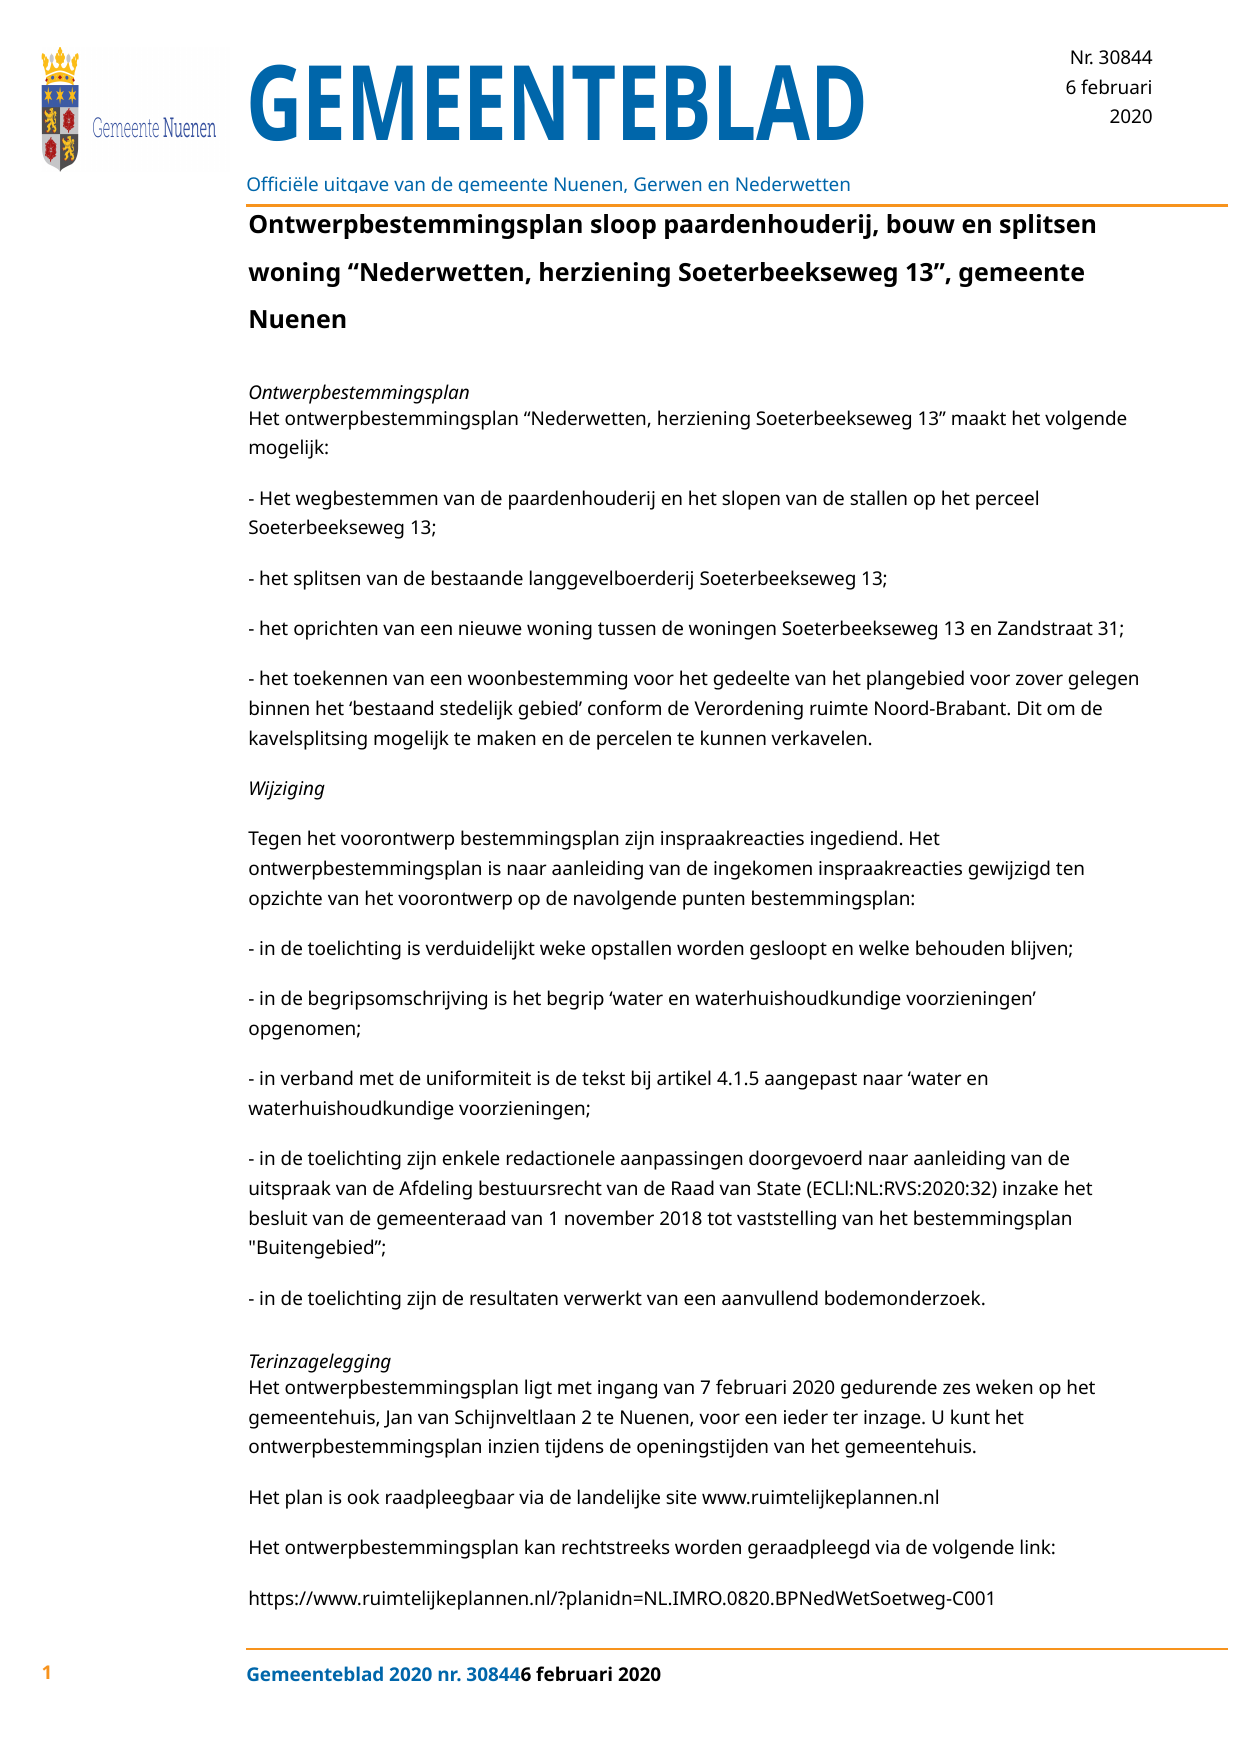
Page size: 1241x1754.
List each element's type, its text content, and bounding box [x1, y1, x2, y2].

text - in de toelichting is verduidelijkt weke opstallen worden gesloopt en welke behouden blijven; [248, 935, 1152, 961]
picture [41, 47, 231, 172]
text - het splitsen van de bestaande langgevelboerderij Soeterbeekseweg 13; [248, 565, 1152, 591]
text - in verband met de uniformiteit is de tekst bij artikel 4.1.5 aangepast naar ‘water en waterhuishoudkundige voorzieningen; [248, 1066, 1152, 1121]
text - in de toelichting zijn enkele redactionele aanpassingen doorgevoerd naar aanleiding van de uitspraak van de Afdeling bestuursrecht van de Raad van State (ECLl:NL:RVS:2020:32) inzake het besluit van de gemeenteraad van 1 november 2018 tot vaststelling van het bestemmingsplan "Buitengebied”; [248, 1146, 1152, 1260]
text Ontwerpbestemmingsplan [248, 379, 1152, 405]
text Terinzagelegging [248, 1349, 1152, 1374]
text Wijziging [248, 775, 1152, 801]
text Het plan is ook raadpleegbaar via de landelijke site www.ruimtelijkeplannen.nl [248, 1484, 1152, 1510]
text - Het wegbestemmen van de paardenhouderij en het slopen van de stallen op het perceel Soeterbeekseweg 13; [248, 485, 1152, 540]
text Ontwerpbestemmingsplan sloop paardenhouderij, bouw en splitsen woning “Nederwetten, herziening Soeterbeekseweg 13”, gemeente Nuenen [248, 207, 1152, 336]
text - in de toelichting zijn de resultaten verwerkt van een aanvullend bodemonderzoek. [248, 1285, 1152, 1311]
text - in de begripsomschrijving is het begrip ‘water en waterhuishoudkundige voorzieningen’ opgenomen; [248, 986, 1152, 1041]
text Het ontwerpbestemmingsplan kan rechtstreeks worden geraadpleegd via de volgende link: [248, 1534, 1152, 1560]
text https://www.ruimtelijkeplannen.nl/?planidn=NL.IMRO.0820.BPNedWetSoetweg-C001 [248, 1585, 1152, 1611]
text - het toekennen van een woonbestemming voor het gedeelte van het plangebied voor zover gelegen binnen het ‘bestaand stedelijk gebied’ conform de Verordening ruimte Noord-Brabant. Dit om de kavelsplitsing mogelijk te maken en de percelen te kunnen verkavelen. [248, 666, 1152, 751]
text Tegen het voorontwerp bestemmingsplan zijn inspraakreacties ingediend. Het ontwerpbestemmingsplan is naar aanleiding van de ingekomen inspraakreacties gewijzigd ten opzichte van het voorontwerp op de navolgende punten bestemmingsplan: [248, 826, 1152, 911]
text Het ontwerpbestemmingsplan ligt met ingang van 7 februari 2020 gedurende zes weken op het gemeentehuis, Jan van Schijnveltlaan 2 te Nuenen, voor een ieder ter inzage. U kunt het ontwerpbestemmingsplan inzien tijdens de openingstijden van het gemeentehuis. [248, 1374, 1152, 1459]
text - het oprichten van een nieuwe woning tussen de woningen Soeterbeekseweg 13 en Zandstraat 31; [248, 615, 1152, 641]
text Het ontwerpbestemmingsplan “Nederwetten, herziening Soeterbeekseweg 13” maakt het volgende mogelijk: [248, 405, 1152, 460]
